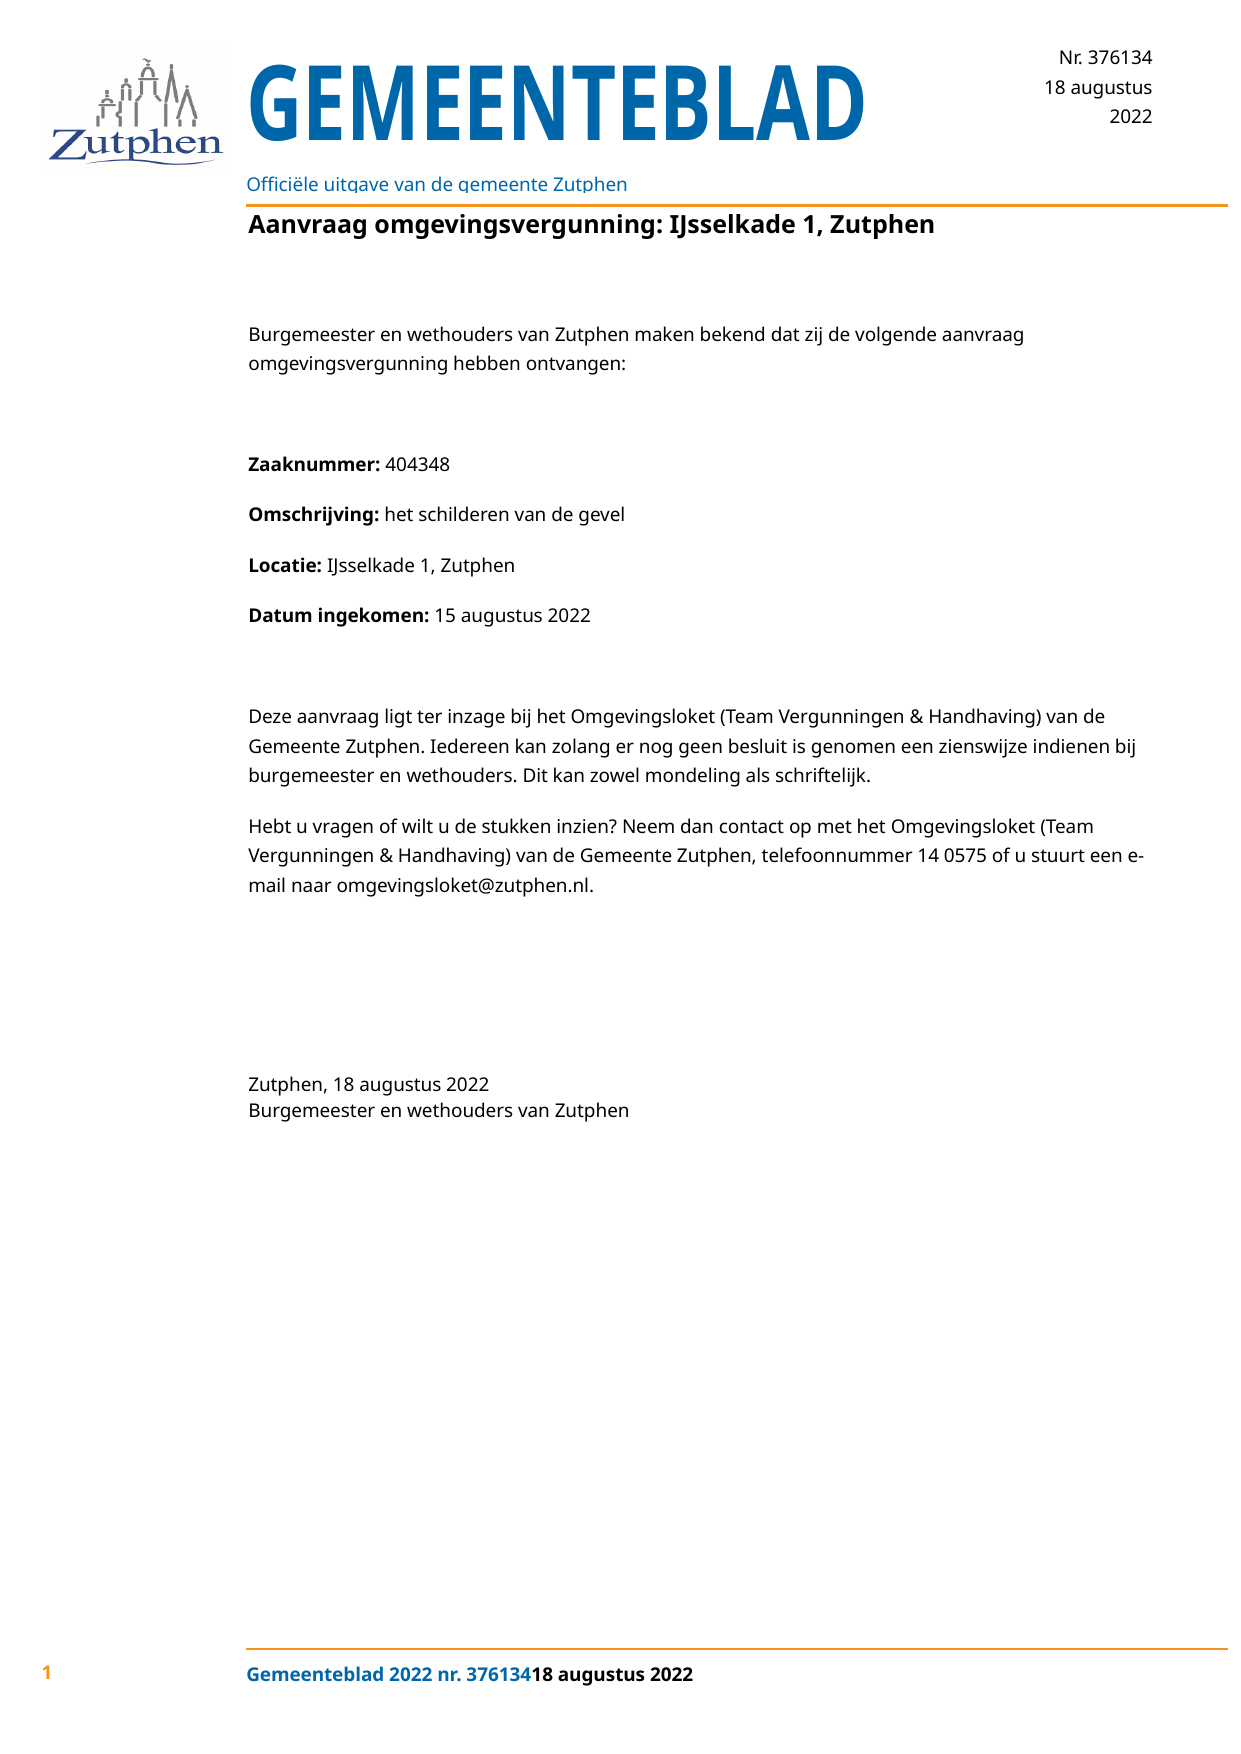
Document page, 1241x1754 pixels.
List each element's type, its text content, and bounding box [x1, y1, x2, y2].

text Zaaknummer: 404348 [248, 451, 1152, 477]
text Datum ingekomen: 15 augustus 2022 [248, 602, 1152, 628]
text Locatie: IJsselkade 1, Zutphen [248, 552, 1152, 578]
text Omschrijving: het schilderen van de gevel [248, 502, 1152, 527]
text Burgemeester en wethouders van Zutphen maken bekend dat zij de volgende aanvraag omgevingsvergunning hebben ontvangen: [248, 321, 1152, 376]
text Burgemeester en wethouders van Zutphen [248, 1097, 1152, 1122]
text Aanvraag omgevingsvergunning: IJsselkade 1, Zutphen [248, 207, 1152, 241]
text Zutphen, 18 augustus 2022 [248, 1071, 1152, 1097]
text Hebt u vragen of wilt u de stukken inzien? Neem dan contact op met het Omgevingsloket (Team Vergunningen & Handhaving) van de Gemeente Zutphen, telefoonnummer 14 0575 of u stuurt een e-mail naar omgevingsloket@zutphen.nl. [248, 813, 1152, 898]
picture [41, 47, 231, 172]
text Deze aanvraag ligt ter inzage bij het Omgevingsloket (Team Vergunningen & Handhaving) van de Gemeente Zutphen. Iedereen kan zolang er nog geen besluit is genomen een zienswijze indienen bij burgemeester en wethouders. Dit kan zowel mondeling als schriftelijk. [248, 703, 1152, 788]
